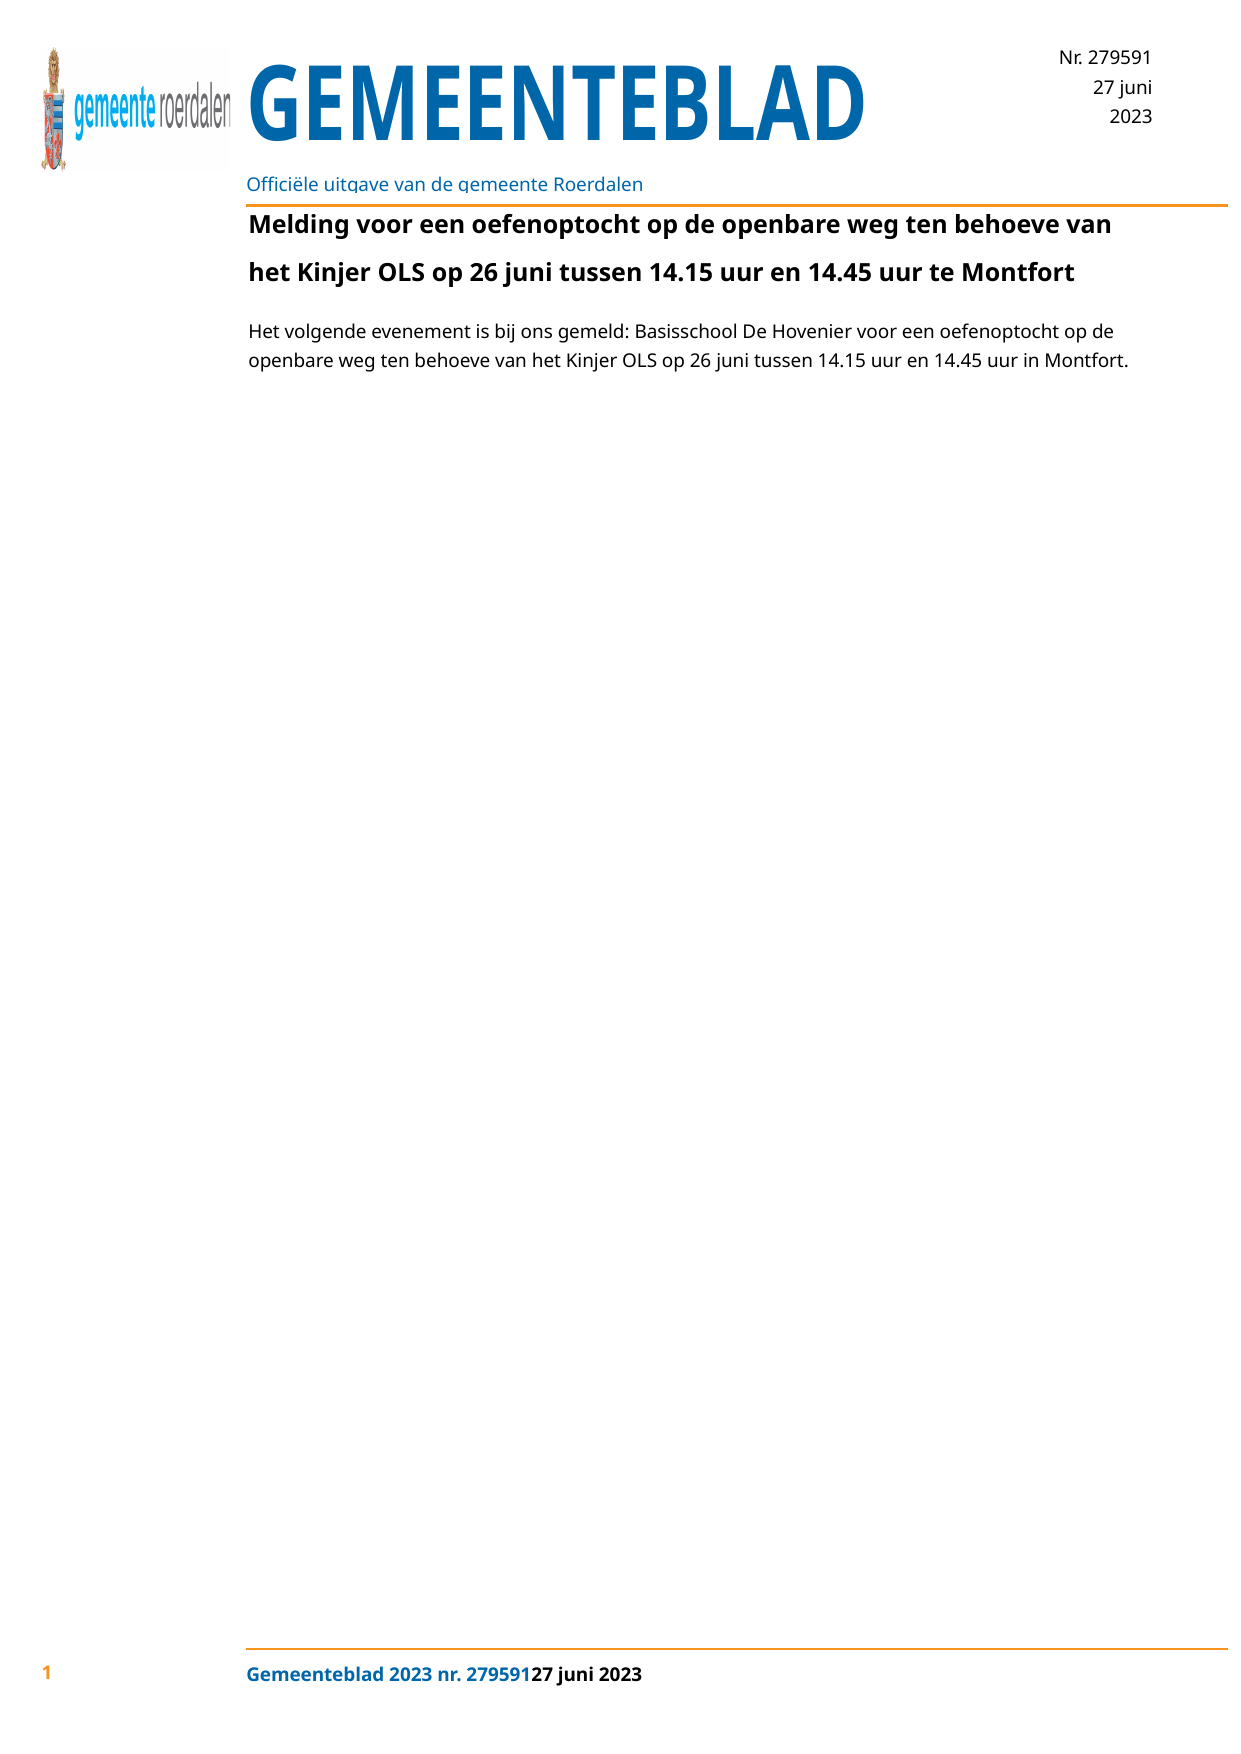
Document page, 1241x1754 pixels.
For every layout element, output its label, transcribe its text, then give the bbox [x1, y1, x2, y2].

picture [41, 47, 231, 172]
text Melding voor een oefenoptocht op de openbare weg ten behoeve van het Kinjer OLS op 26 juni tussen 14.15 uur en 14.45 uur te Montfort [248, 207, 1152, 288]
text Het volgende evenement is bij ons gemeld: Basisschool De Hovenier voor een oefenoptocht op de openbare weg ten behoeve van het Kinjer OLS op 26 juni tussen 14.15 uur en 14.45 uur in Montfort. [248, 318, 1152, 373]
